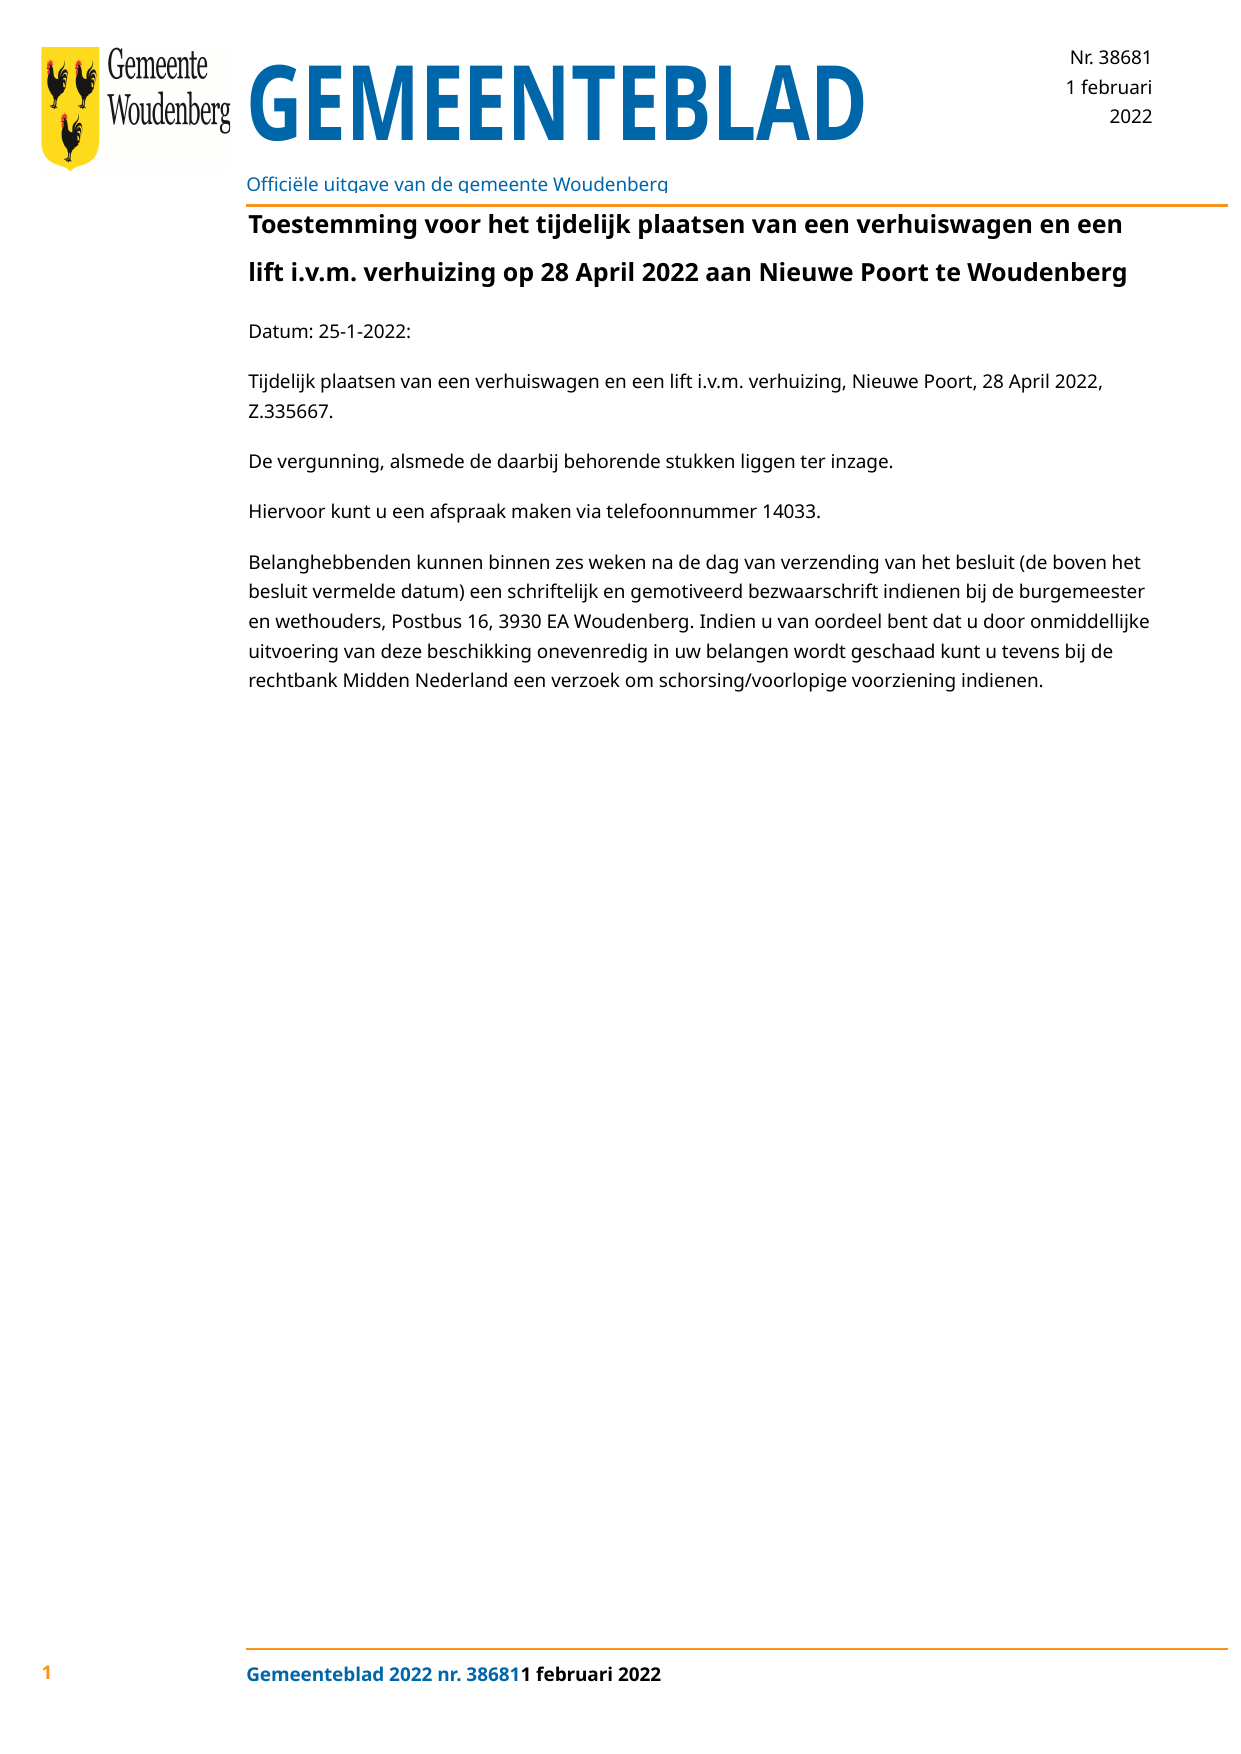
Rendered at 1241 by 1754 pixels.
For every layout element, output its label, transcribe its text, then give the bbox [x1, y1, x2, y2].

text Hiervoor kunt u een afspraak maken via telefoonnummer 14033. [248, 499, 1152, 524]
text Toestemming voor het tijdelijk plaatsen van een verhuiswagen en een lift i.v.m. verhuizing op 28 April 2022 aan Nieuwe Poort te Woudenberg [248, 207, 1152, 288]
text Tijdelijk plaatsen van een verhuiswagen en een lift i.v.m. verhuizing, Nieuwe Poort, 28 April 2022, Z.335667. [248, 368, 1152, 424]
text De vergunning, alsmede de daarbij behorende stukken liggen ter inzage. [248, 448, 1152, 474]
picture [41, 47, 231, 172]
text Datum: 25-1-2022: [248, 318, 1152, 344]
text Belanghebbenden kunnen binnen zes weken na de dag van verzending van het besluit (de boven het besluit vermelde datum) een schriftelijk en gemotiveerd bezwaarschrift indienen bij de burgemeester en wethouders, Postbus 16, 3930 EA Woudenberg. Indien u van oordeel bent dat u door onmiddellijke uitvoering van deze beschikking onevenredig in uw belangen wordt geschaad kunt u tevens bij de rechtbank Midden Nederland een verzoek om schorsing/voorlopige voorziening indienen. [248, 549, 1152, 693]
